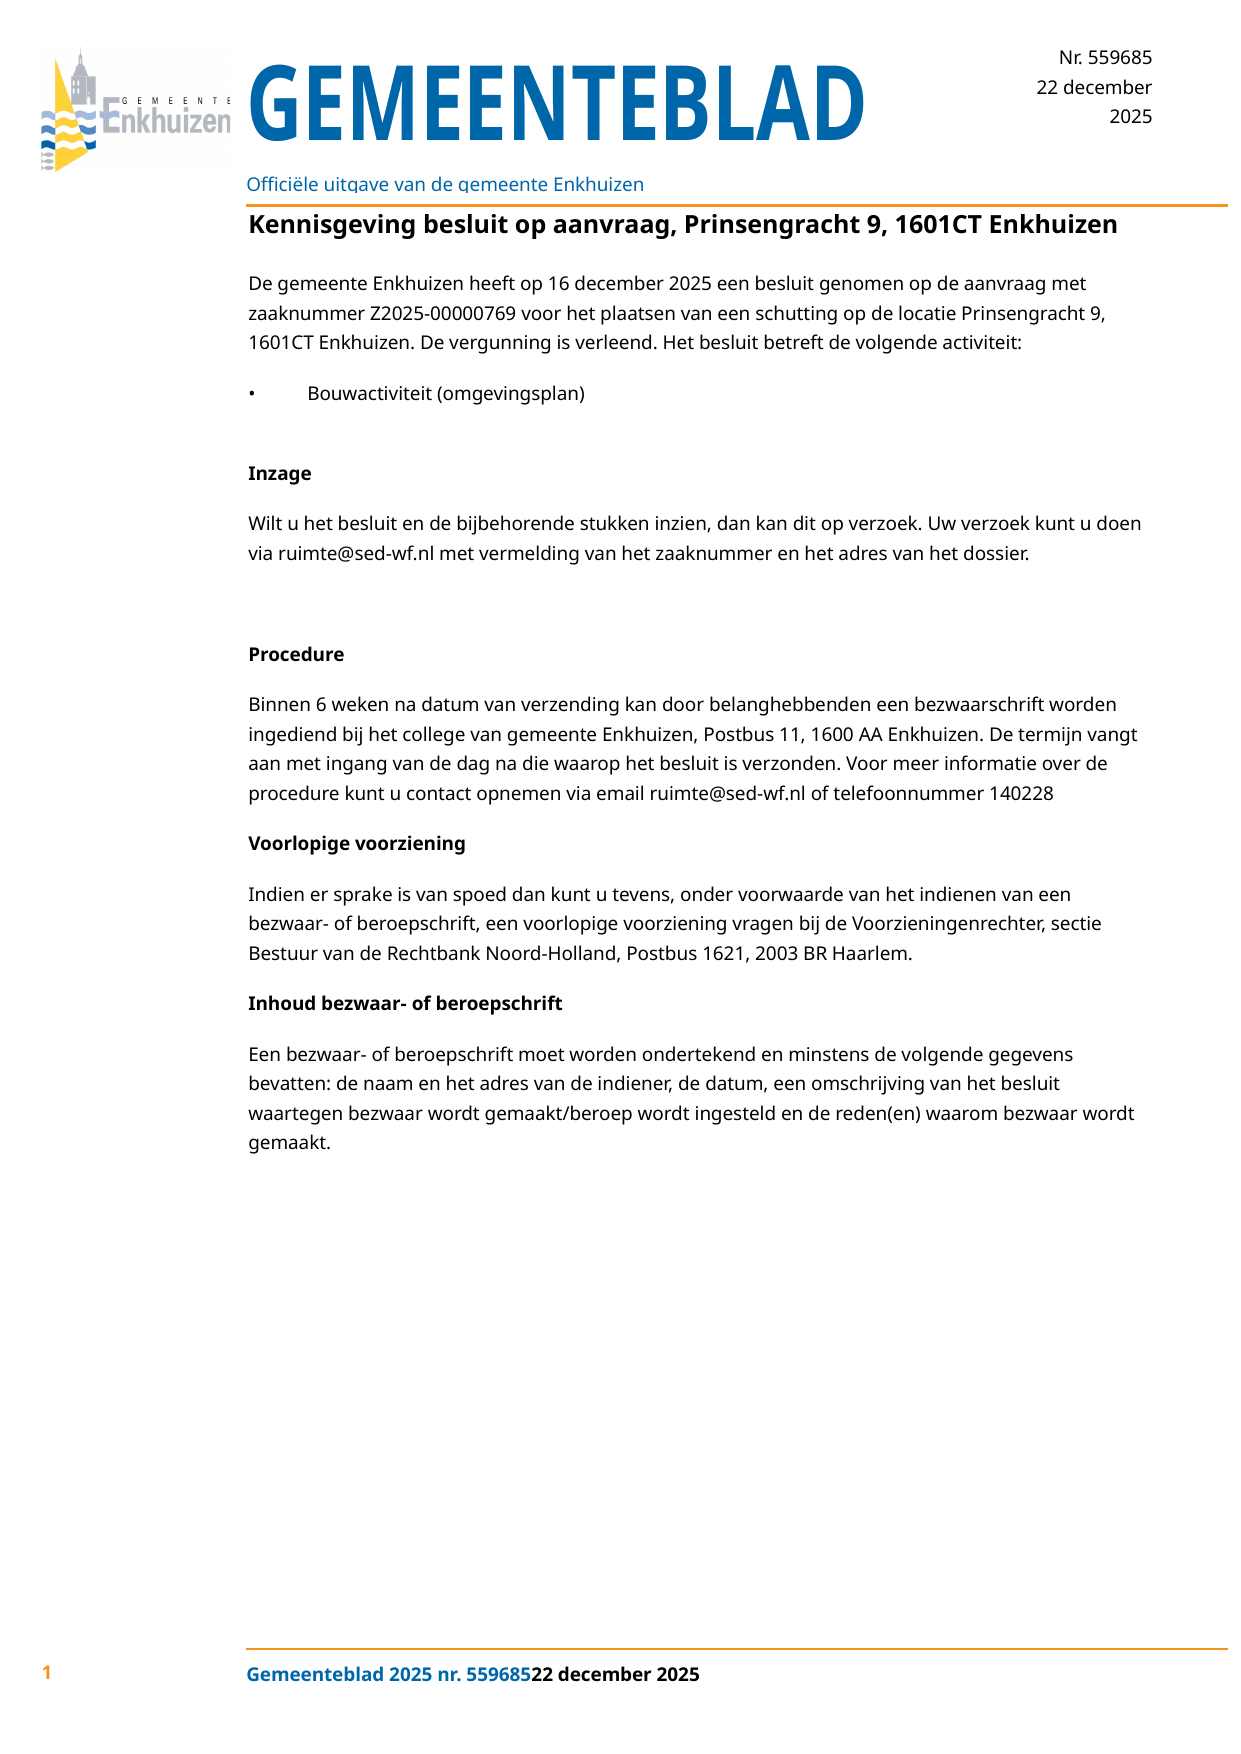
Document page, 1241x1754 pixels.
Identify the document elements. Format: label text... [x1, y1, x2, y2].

text Inzage [248, 460, 1152, 486]
text Binnen 6 weken na datum van verzending kan door belanghebbenden een bezwaarschrift worden ingediend bij het college van gemeente Enkhuizen, Postbus 11, 1600 AA Enkhuizen. De termijn vangt aan met ingang van de dag na die waarop het besluit is verzonden. Voor meer informatie over de procedure kunt u contact opnemen via email ruimte@sed-wf.nl of telefoonnummer 140228 [248, 691, 1152, 806]
text Inhoud bezwaar- of beroepschrift [248, 990, 1152, 1016]
text Voorlopige voorziening [248, 830, 1152, 856]
text Procedure [248, 641, 1152, 666]
text Een bezwaar- of beroepschrift moet worden ondertekend en minstens de volgende gegevens bevatten: de naam en het adres van de indiener, de datum, een omschrijving van het besluit waartegen bezwaar wordt gemaakt/beroep wordt ingesteld en de reden(en) waarom bezwaar wordt gemaakt. [248, 1041, 1152, 1155]
text Wilt u het besluit en de bijbehorende stukken inzien, dan kan dit op verzoek. Uw verzoek kunt u doen via ruimte@sed-wf.nl met vermelding van het zaaknummer en het adres van het dossier. [248, 510, 1152, 566]
text De gemeente Enkhuizen heeft op 16 december 2025 een besluit genomen op de aanvraag met zaaknummer Z2025-00000769 voor het plaatsen van een schutting op de locatie Prinsengracht 9, 1601CT Enkhuizen. De vergunning is verleend. Het besluit betreft de volgende activiteit: [248, 270, 1152, 355]
picture [41, 47, 231, 172]
text Indien er sprake is van spoed dan kunt u tevens, onder voorwaarde van het indienen van een bezwaar- of beroepschrift, een voorlopige voorziening vragen bij de Voorzieningenrechter, sectie Bestuur van de Rechtbank Noord-Holland, Postbus 1621, 2003 BR Haarlem. [248, 881, 1152, 966]
text Kennisgeving besluit op aanvraag, Prinsengracht 9, 1601CT Enkhuizen [248, 207, 1152, 241]
list Bouwactiviteit (omgevingsplan) [248, 380, 1152, 406]
